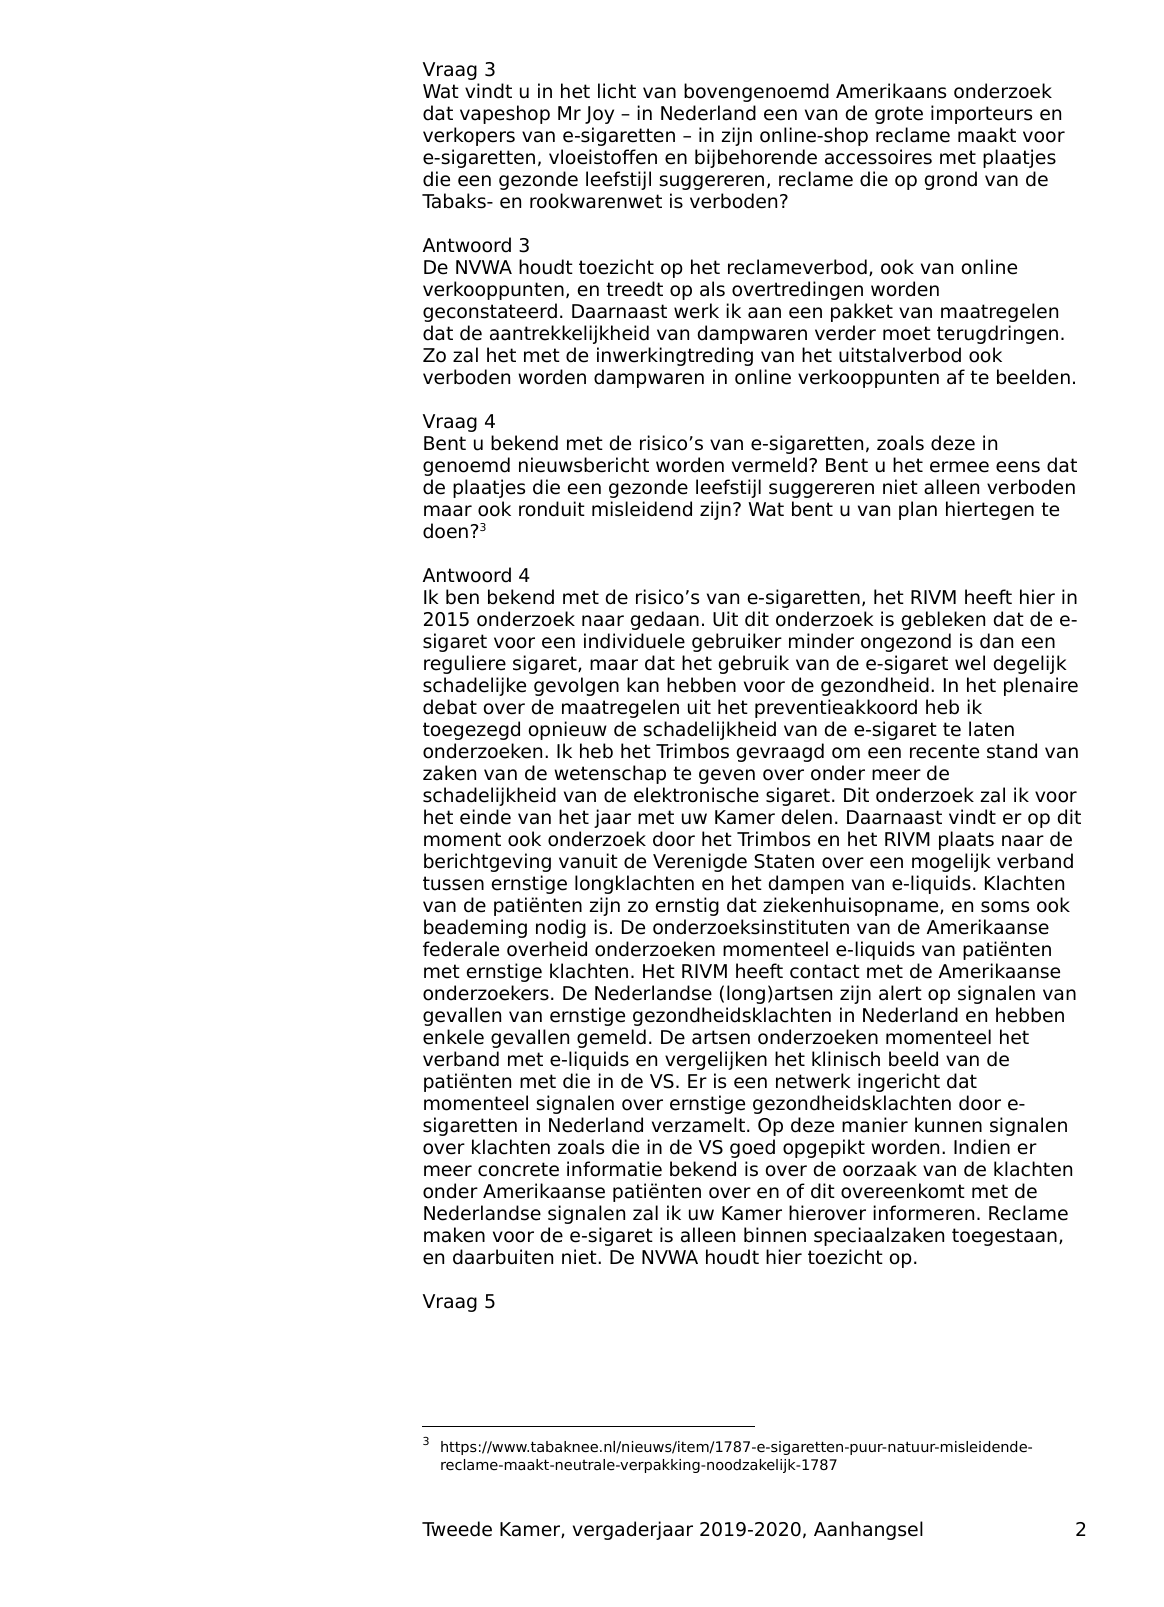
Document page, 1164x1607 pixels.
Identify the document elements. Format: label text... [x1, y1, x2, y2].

text Vraag 4 [422, 411, 1087, 433]
text Wat vindt u in het licht van bovengenoemd Amerikaans onderzoek dat vapeshop Mr Joy – in Nederland een van de grote importeurs en verkopers van e-sigaretten – in zijn online-shop reclame maakt voor e-sigaretten, vloeistoffen en bijbehorende accessoires met plaatjes die een gezonde leefstijl suggereren, reclame die op grond van de Tabaks- en rookwarenwet is verboden? [422, 81, 1087, 213]
text https://www.tabaknee.nl/nieuws/item/1787-e-sigaretten-puur-natuur-misleidende-reclame-maakt-neutrale-verpakking-noodzakelijk-1787 [422, 1435, 1087, 1474]
text Vraag 5 [422, 1291, 1087, 1313]
text Bent u bekend met de risico’s van e-sigaretten, zoals deze in genoemd nieuwsbericht worden vermeld? Bent u het ermee eens dat de plaatjes die een gezonde leefstijl suggereren niet alleen verboden maar ook ronduit misleidend zijn? Wat bent u van plan hiertegen te doen? [422, 433, 1087, 543]
text Antwoord 4 [422, 565, 1087, 587]
text Antwoord 3 [422, 235, 1087, 257]
text Ik ben bekend met de risico’s van e-sigaretten, het RIVM heeft hier in 2015 onderzoek naar gedaan. Uit dit onderzoek is gebleken dat de e-sigaret voor een individuele gebruiker minder ongezond is dan een reguliere sigaret, maar dat het gebruik van de e-sigaret wel degelijk schadelijke gevolgen kan hebben voor de gezondheid. In het plenaire debat over de maatregelen uit het preventieakkoord heb ik toegezegd opnieuw de schadelijkheid van de e-sigaret te laten onderzoeken. Ik heb het Trimbos gevraagd om een recente stand van zaken van de wetenschap te geven over onder meer de schadelijkheid van de elektronische sigaret. Dit onderzoek zal ik voor het einde van het jaar met uw Kamer delen. Daarnaast vindt er op dit moment ook onderzoek door het Trimbos en het RIVM plaats naar de berichtgeving vanuit de Verenigde Staten over een mogelijk verband tussen ernstige longklachten en het dampen van e-liquids. Klachten van de patiënten zijn zo ernstig dat ziekenhuisopname, en soms ook beademing nodig is. De onderzoeksinstituten van de Amerikaanse federale overheid onderzoeken momenteel e-liquids van patiënten met ernstige klachten. Het RIVM heeft contact met de Amerikaanse onderzoekers. De Nederlandse (long)artsen zijn alert op signalen van gevallen van ernstige gezondheidsklachten in Nederland en hebben enkele gevallen gemeld. De artsen onderzoeken momenteel het verband met e-liquids en vergelijken het klinisch beeld van de patiënten met die in de VS. Er is een netwerk ingericht dat momenteel signalen over ernstige gezondheidsklachten door e-sigaretten in Nederland verzamelt. Op deze manier kunnen signalen over klachten zoals die in de VS goed opgepikt worden. Indien er meer concrete informatie bekend is over de oorzaak van de klachten onder Amerikaanse patiënten over en of dit overeenkomt met de Nederlandse signalen zal ik uw Kamer hierover informeren. Reclame maken voor de e-sigaret is alleen binnen speciaalzaken toegestaan, en daarbuiten niet. De NVWA houdt hier toezicht op. [422, 587, 1087, 1268]
text Vraag 3 [422, 59, 1087, 81]
text De NVWA houdt toezicht op het reclameverbod, ook van online verkooppunten, en treedt op als overtredingen worden geconstateerd. Daarnaast werk ik aan een pakket van maatregelen dat de aantrekkelijkheid van dampwaren verder moet terugdringen. Zo zal het met de inwerkingtreding van het uitstalverbod ook verboden worden dampwaren in online verkooppunten af te beelden. [422, 257, 1087, 389]
